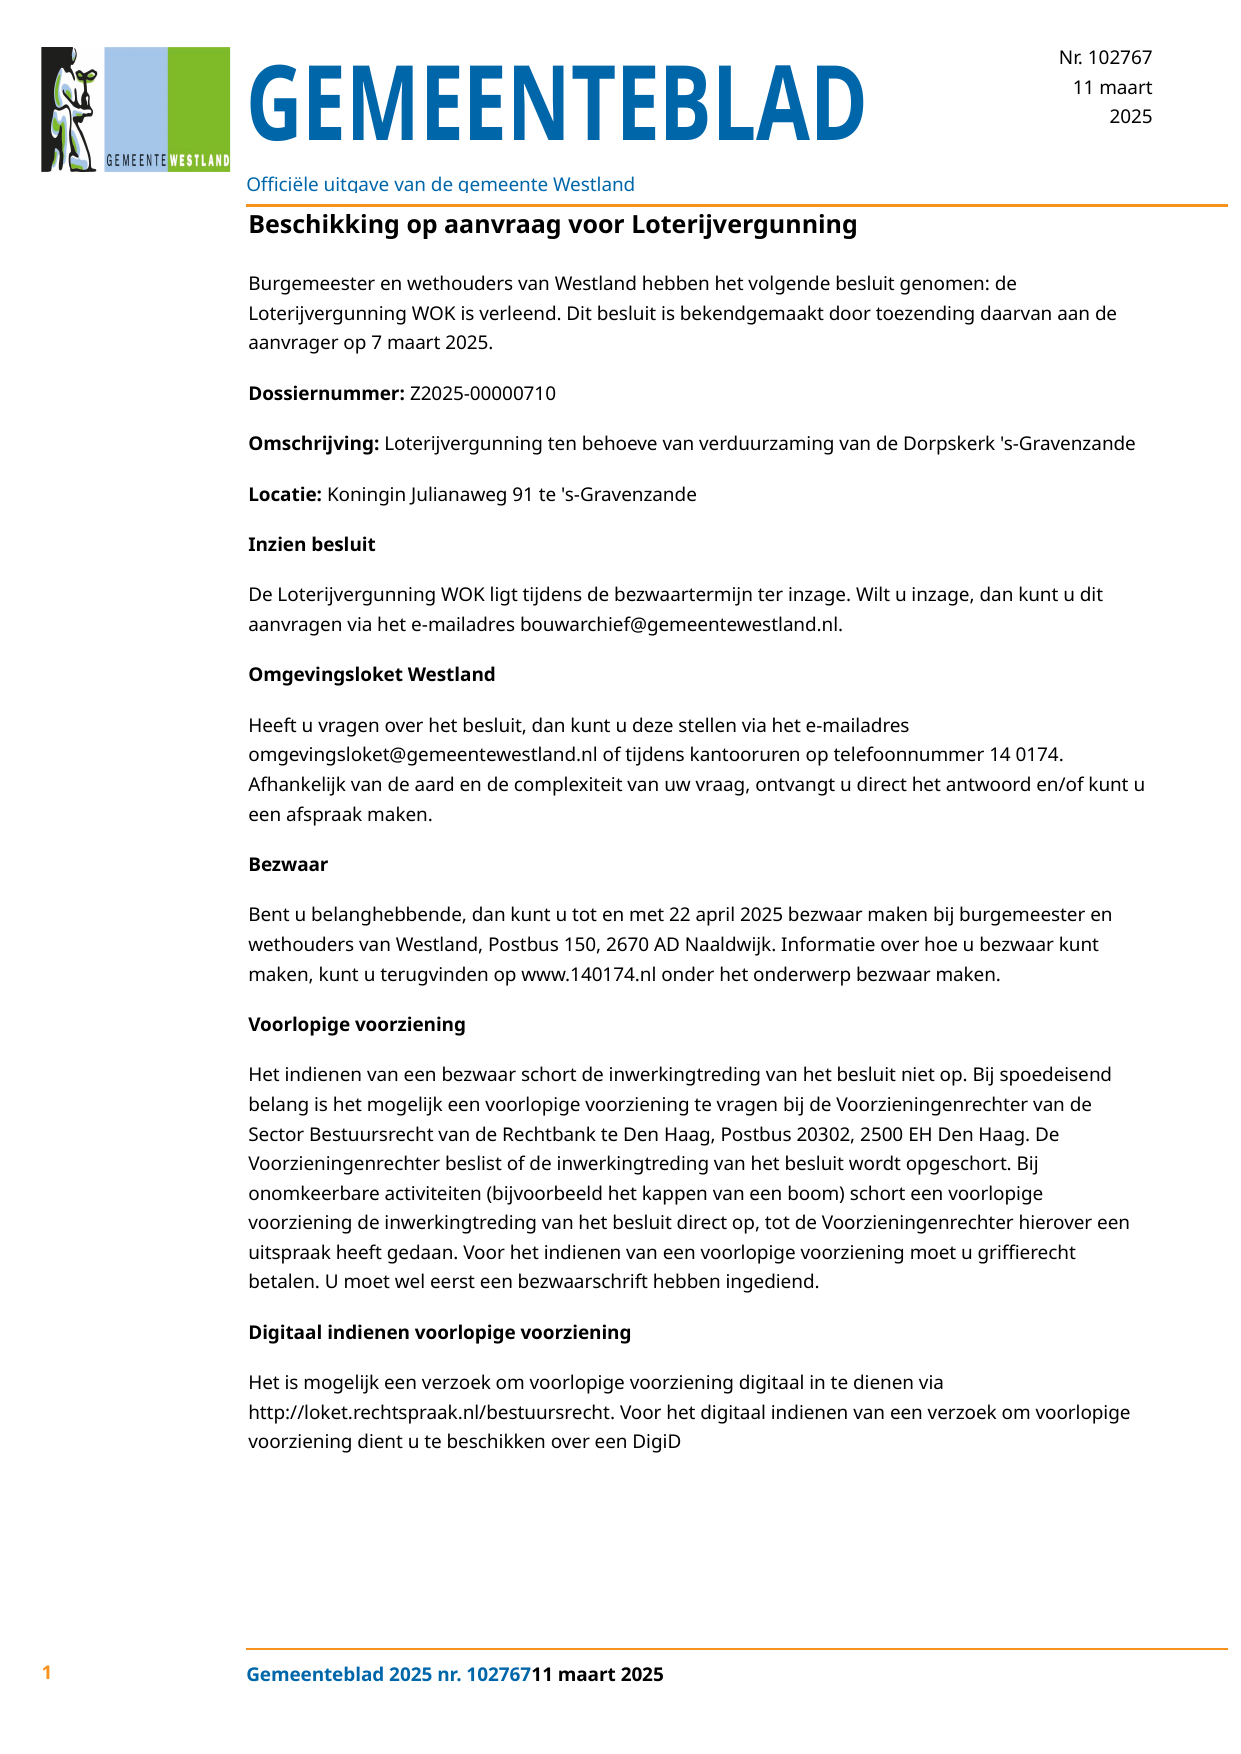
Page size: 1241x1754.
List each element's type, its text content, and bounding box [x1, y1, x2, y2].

text Dossiernummer: Z2025-00000710 [248, 380, 1152, 406]
picture [41, 47, 231, 172]
text Beschikking op aanvraag voor Loterijvergunning [248, 207, 1152, 241]
text Bent u belanghebbende, dan kunt u tot en met 22 april 2025 bezwaar maken bij burgemeester en wethouders van Westland, Postbus 150, 2670 AD Naaldwijk. Informatie over hoe u bezwaar kunt maken, kunt u terugvinden op www.140174.nl onder het onderwerp bezwaar maken. [248, 902, 1152, 986]
text Inzien besluit [248, 531, 1152, 557]
text Het indienen van een bezwaar schort de inwerkingtreding van het besluit niet op. Bij spoedeisend belang is het mogelijk een voorlopige voorziening te vragen bij de Voorzieningenrechter van de Sector Bestuursrecht van de Rechtbank te Den Haag, Postbus 20302, 2500 EH Den Haag. De Voorzieningenrechter beslist of de inwerkingtreding van het besluit wordt opgeschort. Bij onomkeerbare activiteiten (bijvoorbeeld het kappen van een boom) schort een voorlopige voorziening de inwerkingtreding van het besluit direct op, tot de Voorzieningenrechter hierover een uitspraak heeft gedaan. Voor het indienen van een voorlopige voorziening moet u griffierecht betalen. U moet wel eerst een bezwaarschrift hebben ingediend. [248, 1062, 1152, 1294]
text Bezwaar [248, 851, 1152, 877]
text Digitaal indienen voorlopige voorziening [248, 1319, 1152, 1345]
text Omgevingsloket Westland [248, 662, 1152, 687]
text Locatie: Koningin Julianaweg 91 te 's-Gravenzande [248, 481, 1152, 506]
text Heeft u vragen over het besluit, dan kunt u deze stellen via het e-mailadres omgevingsloket@gemeentewestland.nl of tijdens kantooruren op telefoonnummer 14 0174. Afhankelijk van de aard en de complexiteit van uw vraag, ontvangt u direct het antwoord en/of kunt u een afspraak maken. [248, 712, 1152, 826]
text Omschrijving: Loterijvergunning ten behoeve van verduurzaming van de Dorpskerk 's-Gravenzande [248, 430, 1152, 456]
text Het is mogelijk een verzoek om voorlopige voorziening digitaal in te dienen via http://loket.rechtspraak.nl/bestuursrecht. Voor het digitaal indienen van een verzoek om voorlopige voorziening dient u te beschikken over een DigiD [248, 1369, 1152, 1454]
text Voorlopige voorziening [248, 1011, 1152, 1037]
text De Loterijvergunning WOK ligt tijdens de bezwaartermijn ter inzage. Wilt u inzage, dan kunt u dit aanvragen via het e-mailadres bouwarchief@gemeentewestland.nl. [248, 582, 1152, 637]
text Burgemeester en wethouders van Westland hebben het volgende besluit genomen: de Loterijvergunning WOK is verleend. Dit besluit is bekendgemaakt door toezending daarvan aan de aanvrager op 7 maart 2025. [248, 270, 1152, 355]
